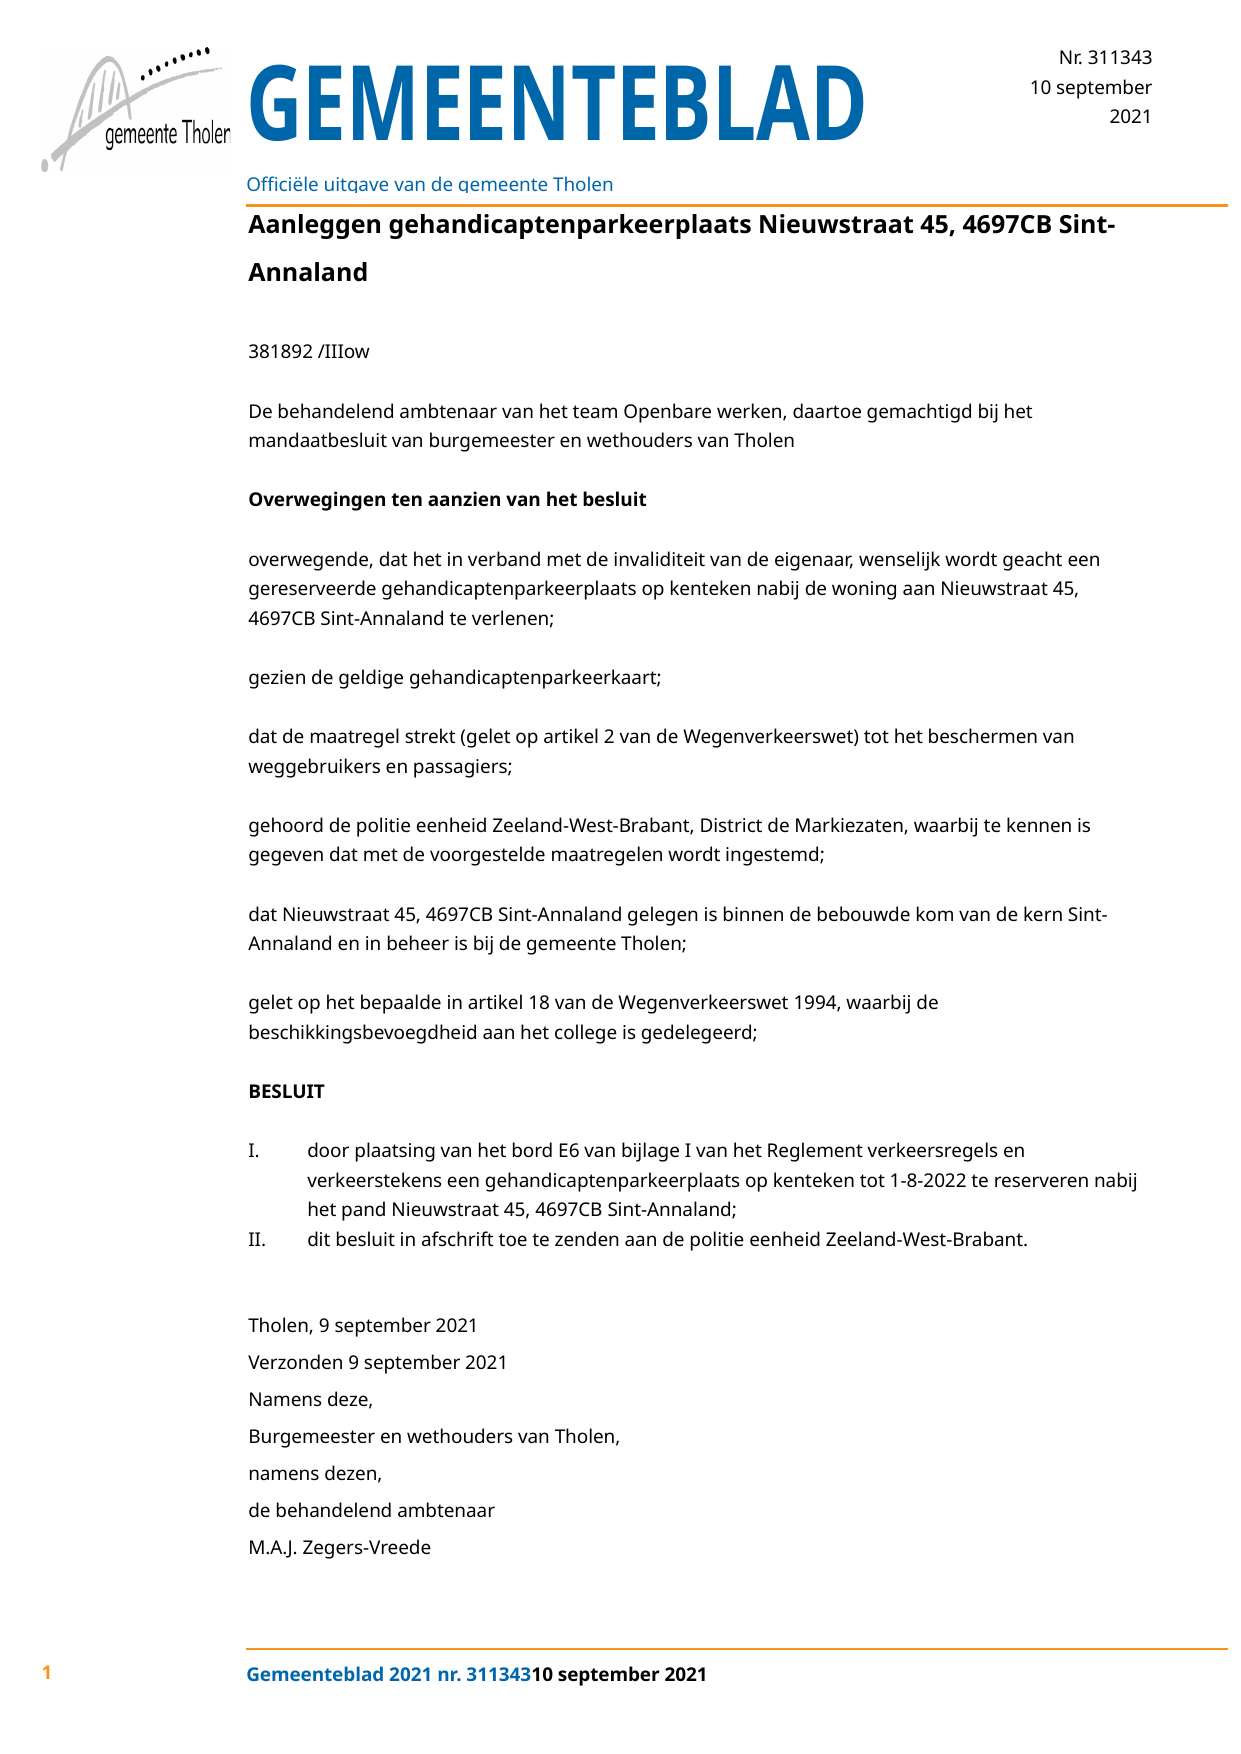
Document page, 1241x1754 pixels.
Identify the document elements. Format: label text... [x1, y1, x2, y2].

text De behandelend ambtenaar van het team Openbare werken, daartoe gemachtigd bij het mandaatbesluit van burgemeester en wethouders van Tholen [248, 398, 1152, 453]
text dat Nieuwstraat 45, 4697CB Sint-Annaland gelegen is binnen de bebouwde kom van de kern Sint-Annaland en in beheer is bij de gemeente Tholen; [248, 901, 1152, 956]
text Overwegingen ten aanzien van het besluit [248, 487, 1152, 512]
text Tholen, 9 september 2021 [248, 1317, 1152, 1336]
text BESLUIT [248, 1078, 1152, 1104]
text de behandelend ambtenaar [248, 1502, 1152, 1521]
picture [41, 47, 231, 172]
text Namens deze, [248, 1391, 1152, 1410]
text Aanleggen gehandicaptenparkeerplaats Nieuwstraat 45, 4697CB Sint-Annaland [248, 207, 1152, 288]
text dat de maatregel strekt (gelet op artikel 2 van de Wegenverkeerswet) tot het beschermen van weggebruikers en passagiers; [248, 723, 1152, 778]
list door plaatsing van het bord E6 van bijlage I van het Reglement verkeersregels en verkeerstekens een gehandicaptenparkeerplaats op kenteken tot 1-8-2022 te reserveren nabij het pand Nieuwstraat 45, 4697CB Sint-Annaland; [248, 1137, 1152, 1222]
text M.A.J. Zegers-Vreede [248, 1539, 1152, 1558]
text 381892 /IIIow [248, 339, 1152, 364]
text Verzonden 9 september 2021 [248, 1354, 1152, 1373]
text gelet op het bepaalde in artikel 18 van de Wegenverkeerswet 1994, waarbij de beschikkingsbevoegdheid aan het college is gedelegeerd; [248, 989, 1152, 1045]
text gehoord de politie eenheid Zeeland-West-Brabant, District de Markiezaten, waarbij te kennen is gegeven dat met de voorgestelde maatregelen wordt ingestemd; [248, 812, 1152, 867]
text gezien de geldige gehandicaptenparkeerkaart; [248, 664, 1152, 690]
text overwegende, dat het in verband met de invaliditeit van de eigenaar, wenselijk wordt geacht een gereserveerde gehandicaptenparkeerplaats op kenteken nabij de woning aan Nieuwstraat 45, 4697CB Sint-Annaland te verlenen; [248, 546, 1152, 631]
text namens dezen, [248, 1465, 1152, 1484]
text Burgemeester en wethouders van Tholen, [248, 1428, 1152, 1447]
list dit besluit in afschrift toe te zenden aan de politie eenheid Zeeland-West-Brabant. [248, 1226, 1152, 1252]
